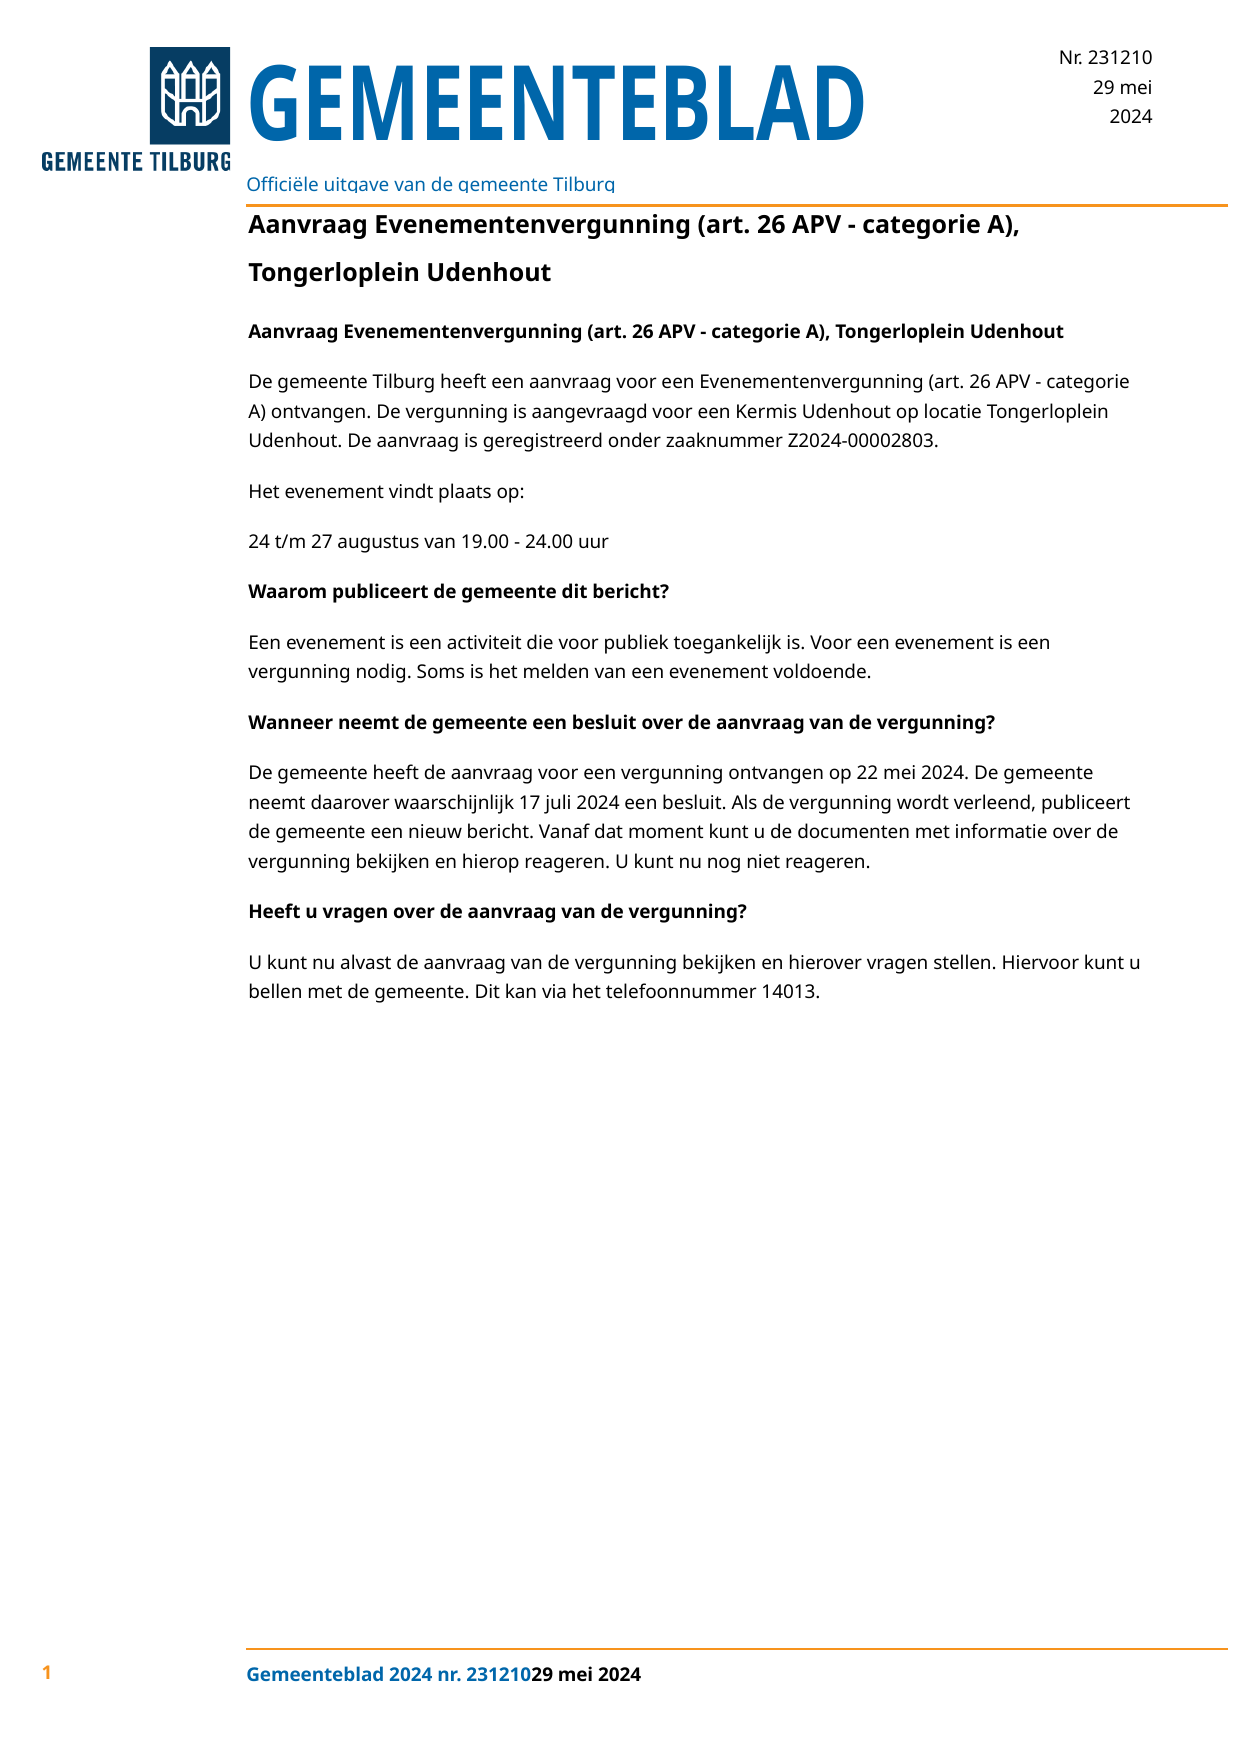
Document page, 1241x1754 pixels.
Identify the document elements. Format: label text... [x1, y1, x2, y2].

text Aanvraag Evenementenvergunning (art. 26 APV - categorie A), Tongerloplein Udenhout [248, 318, 1152, 344]
text Een evenement is een activiteit die voor publiek toegankelijk is. Voor een evenement is een vergunning nodig. Soms is het melden van een evenement voldoende. [248, 629, 1152, 684]
text 24 t/m 27 augustus van 19.00 - 24.00 uur [248, 528, 1152, 554]
text Wanneer neemt de gemeente een besluit over de aanvraag van de vergunning? [248, 709, 1152, 735]
text U kunt nu alvast de aanvraag van de vergunning bekijken en hierover vragen stellen. Hiervoor kunt u bellen met de gemeente. Dit kan via het telefoonnummer 14013. [248, 949, 1152, 1004]
text Heeft u vragen over de aanvraag van de vergunning? [248, 899, 1152, 924]
text Het evenement vindt plaats op: [248, 478, 1152, 504]
text De gemeente Tilburg heeft een aanvraag voor een Evenementenvergunning (art. 26 APV - categorie A) ontvangen. De vergunning is aangevraagd voor een Kermis Udenhout op locatie Tongerloplein Udenhout. De aanvraag is geregistreerd onder zaaknummer Z2024-00002803. [248, 368, 1152, 453]
text De gemeente heeft de aanvraag voor een vergunning ontvangen op 22 mei 2024. De gemeente neemt daarover waarschijnlijk 17 juli 2024 een besluit. Als de vergunning wordt verleend, publiceert de gemeente een nieuw bericht. Vanaf dat moment kunt u de documenten met informatie over de vergunning bekijken en hierop reageren. U kunt nu nog niet reageren. [248, 759, 1152, 874]
text Waarom publiceert de gemeente dit bericht? [248, 579, 1152, 604]
picture [41, 47, 231, 172]
text Aanvraag Evenementenvergunning (art. 26 APV - categorie A), Tongerloplein Udenhout [248, 207, 1152, 288]
